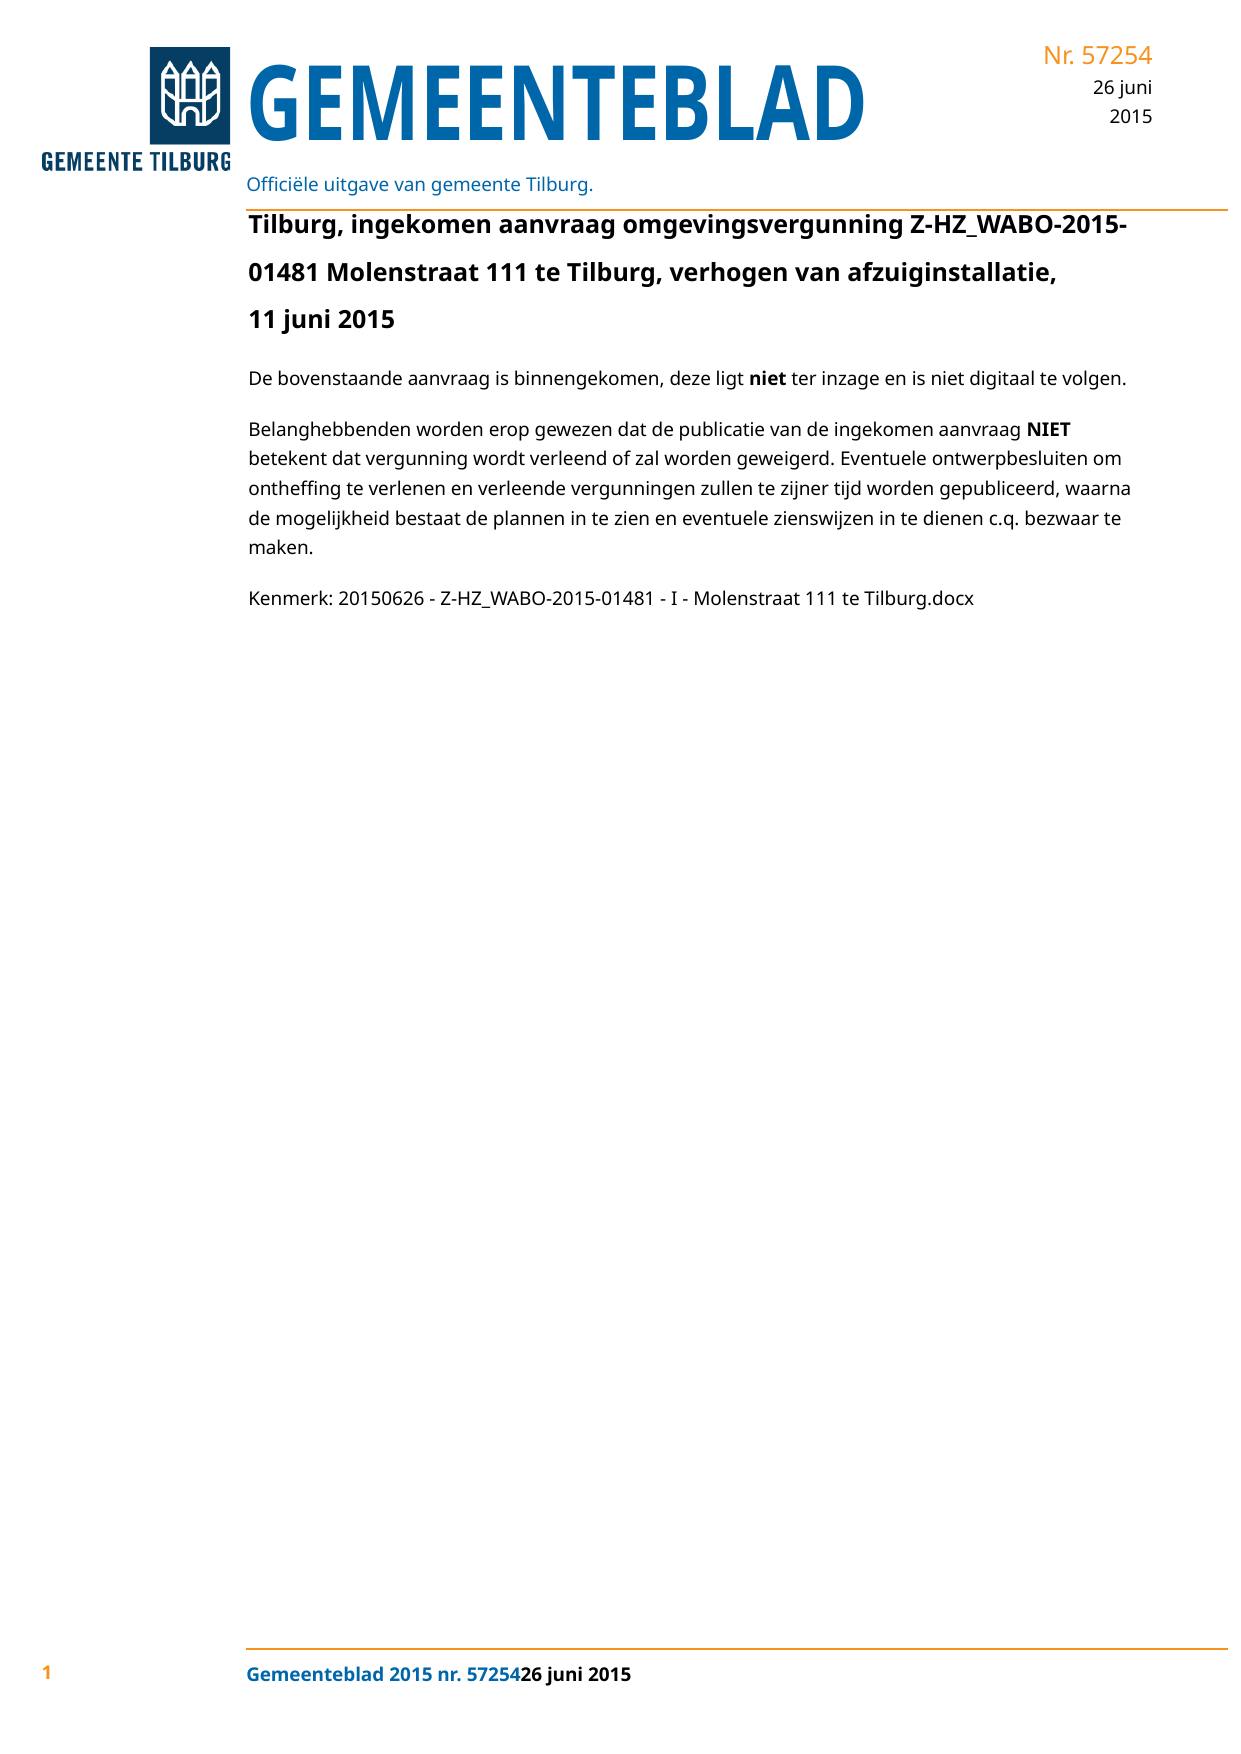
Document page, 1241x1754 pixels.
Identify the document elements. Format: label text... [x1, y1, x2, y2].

text Kenmerk: 20150626 - Z-HZ_WABO-2015-01481 - I - Molenstraat 111 te Tilburg.docx [248, 585, 1152, 610]
picture [41, 47, 231, 172]
text Belanghebbenden worden erop gewezen dat de publicatie van de ingekomen aanvraag NIET betekent dat vergunning wordt verleend of zal worden geweigerd. Eventuele ontwerpbesluiten om ontheffing te verlenen en verleende vergunningen zullen te zijner tijd worden gepubliceerd, waarna de mogelijkheid bestaat de plannen in te zien en eventuele zienswijzen in te dienen c.q. bezwaar te maken. [248, 416, 1152, 560]
text Tilburg, ingekomen aanvraag omgevingsvergunning Z-HZ_WABO-2015-01481 Molenstraat 111 te Tilburg, verhogen van afzuiginstallatie, 11 juni 2015 [248, 211, 1152, 336]
text De bovenstaande aanvraag is binnengekomen, deze ligt niet ter inzage en is niet digitaal te volgen. [248, 366, 1152, 391]
